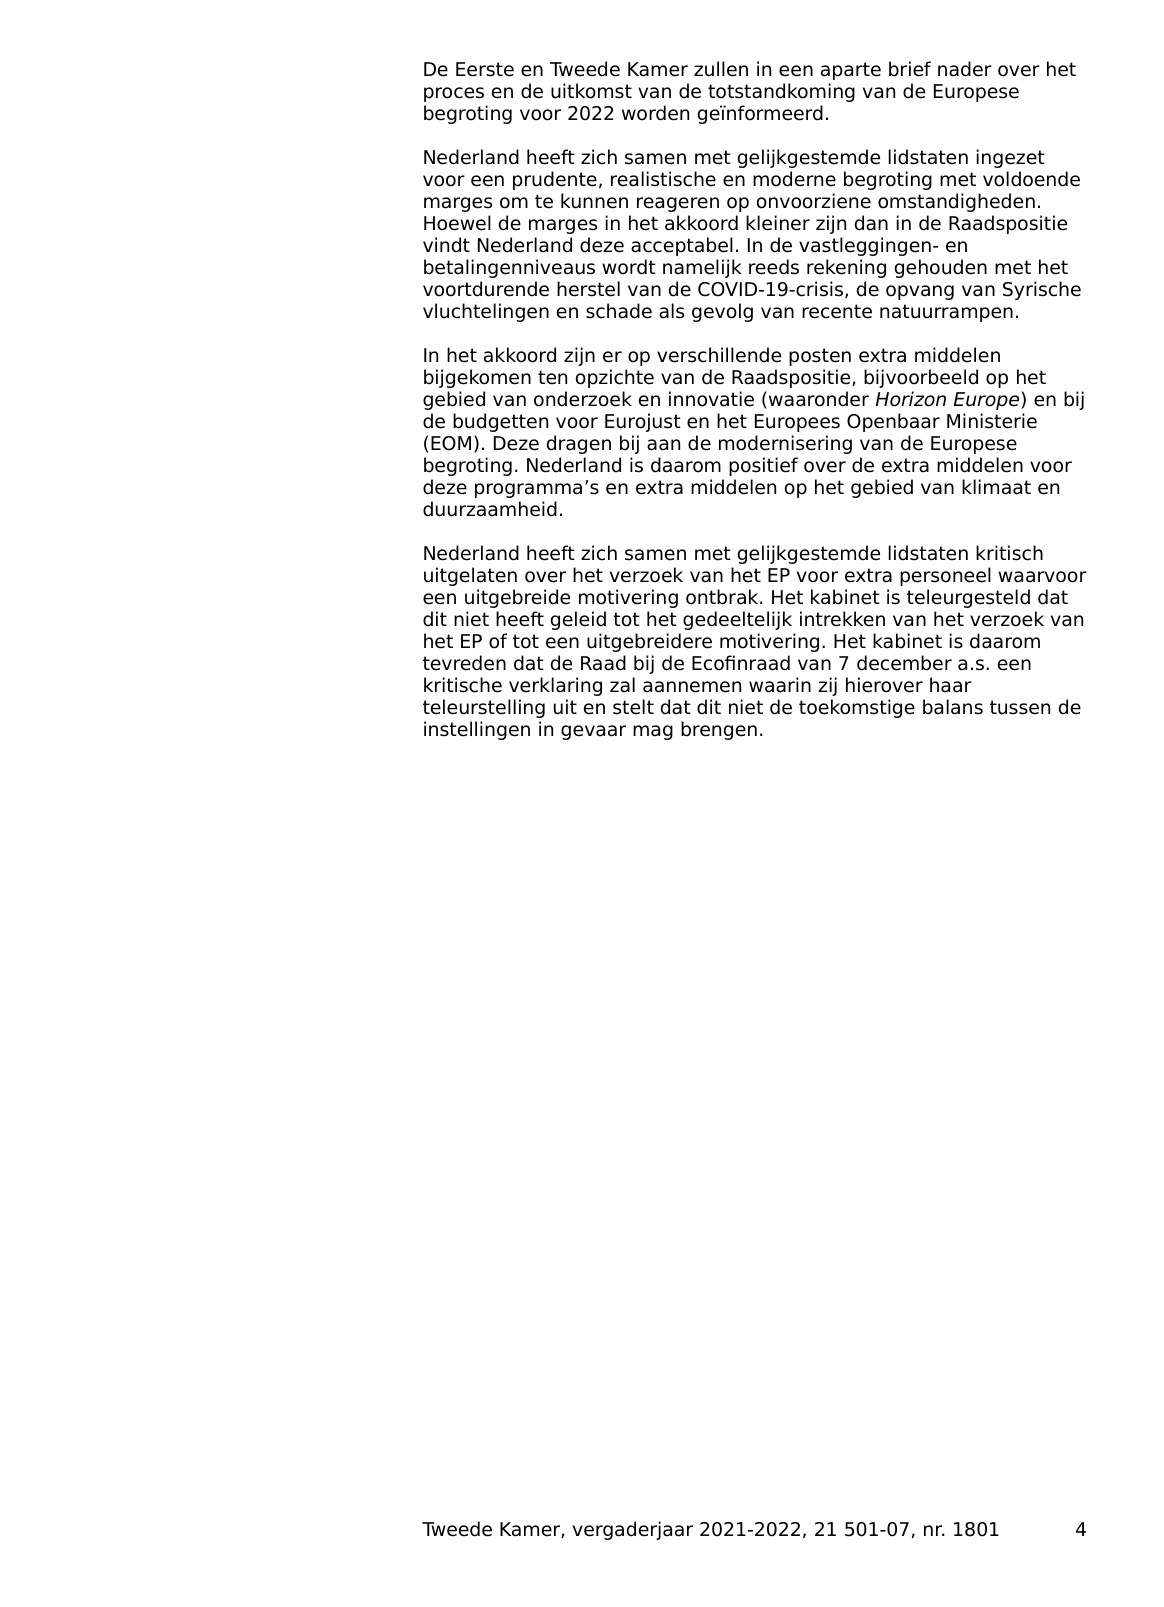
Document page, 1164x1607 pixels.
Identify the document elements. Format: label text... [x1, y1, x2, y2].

text In het akkoord zijn er op verschillende posten extra middelen bijgekomen ten opzichte van de Raadspositie, bijvoorbeeld op het gebied van onderzoek en innovatie (waaronder Horizon Europe) en bij de budgetten voor Eurojust en het Europees Openbaar Ministerie (EOM). Deze dragen bij aan de modernisering van de Europese begroting. Nederland is daarom positief over de extra middelen voor deze programma’s en extra middelen op het gebied van klimaat en duurzaamheid. [422, 345, 1087, 521]
text De Eerste en Tweede Kamer zullen in een aparte brief nader over het proces en de uitkomst van de totstandkoming van de Europese begroting voor 2022 worden geïnformeerd. [422, 59, 1087, 125]
text Nederland heeft zich samen met gelijkgestemde lidstaten ingezet voor een prudente, realistische en moderne begroting met voldoende marges om te kunnen reageren op onvoorziene omstandigheden. Hoewel de marges in het akkoord kleiner zijn dan in de Raadspositie vindt Nederland deze acceptabel. In de vastleggingen- en betalingenniveaus wordt namelijk reeds rekening gehouden met het voortdurende herstel van de COVID-19-crisis, de opvang van Syrische vluchtelingen en schade als gevolg van recente natuurrampen. [422, 147, 1087, 323]
text Nederland heeft zich samen met gelijkgestemde lidstaten kritisch uitgelaten over het verzoek van het EP voor extra personeel waarvoor een uitgebreide motivering ontbrak. Het kabinet is teleurgesteld dat dit niet heeft geleid tot het gedeeltelijk intrekken van het verzoek van het EP of tot een uitgebreidere motivering. Het kabinet is daarom tevreden dat de Raad bij de Ecofinraad van 7 december a.s. een kritische verklaring zal aannemen waarin zij hierover haar teleurstelling uit en stelt dat dit niet de toekomstige balans tussen de instellingen in gevaar mag brengen. [422, 543, 1087, 741]
